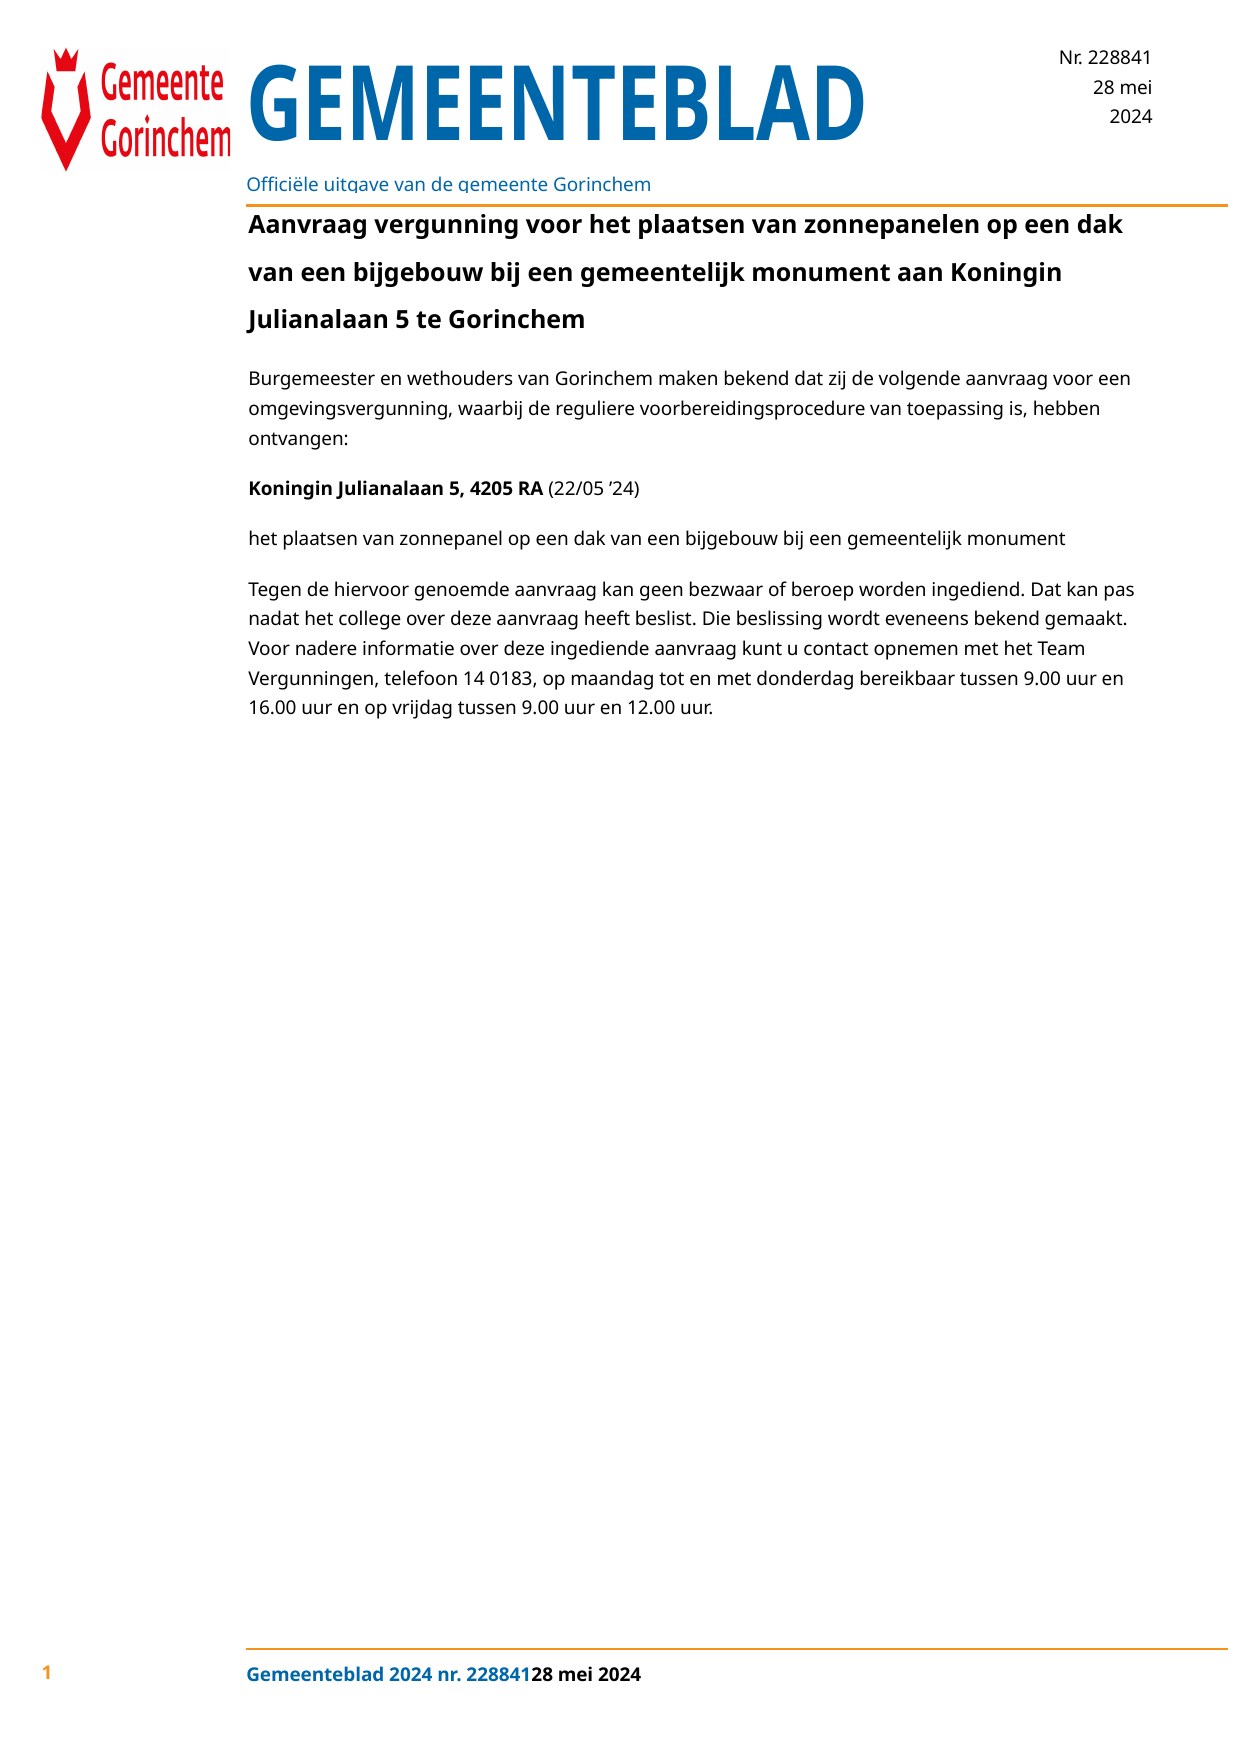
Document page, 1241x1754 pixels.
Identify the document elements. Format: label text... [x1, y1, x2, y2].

text het plaatsen van zonnepanel op een dak van een bijgebouw bij een gemeentelijk monument [248, 526, 1152, 551]
text Tegen de hiervoor genoemde aanvraag kan geen bezwaar of beroep worden ingediend. Dat kan pas nadat het college over deze aanvraag heeft beslist. Die beslissing wordt eveneens bekend gemaakt. Voor nadere informatie over deze ingediende aanvraag kunt u contact opnemen met het Team Vergunningen, telefoon 14 0183, op maandag tot en met donderdag bereikbaar tussen 9.00 uur en 16.00 uur en op vrijdag tussen 9.00 uur en 12.00 uur. [248, 576, 1152, 720]
text Koningin Julianalaan 5, 4205 RA (22/05 ’24) [248, 475, 1152, 501]
picture [41, 47, 231, 172]
text Aanvraag vergunning voor het plaatsen van zonnepanelen op een dak van een bijgebouw bij een gemeentelijk monument aan Koningin Julianalaan 5 te Gorinchem [248, 207, 1152, 336]
text Burgemeester en wethouders van Gorinchem maken bekend dat zij de volgende aanvraag voor een omgevingsvergunning, waarbij de reguliere voorbereidingsprocedure van toepassing is, hebben ontvangen: [248, 366, 1152, 450]
